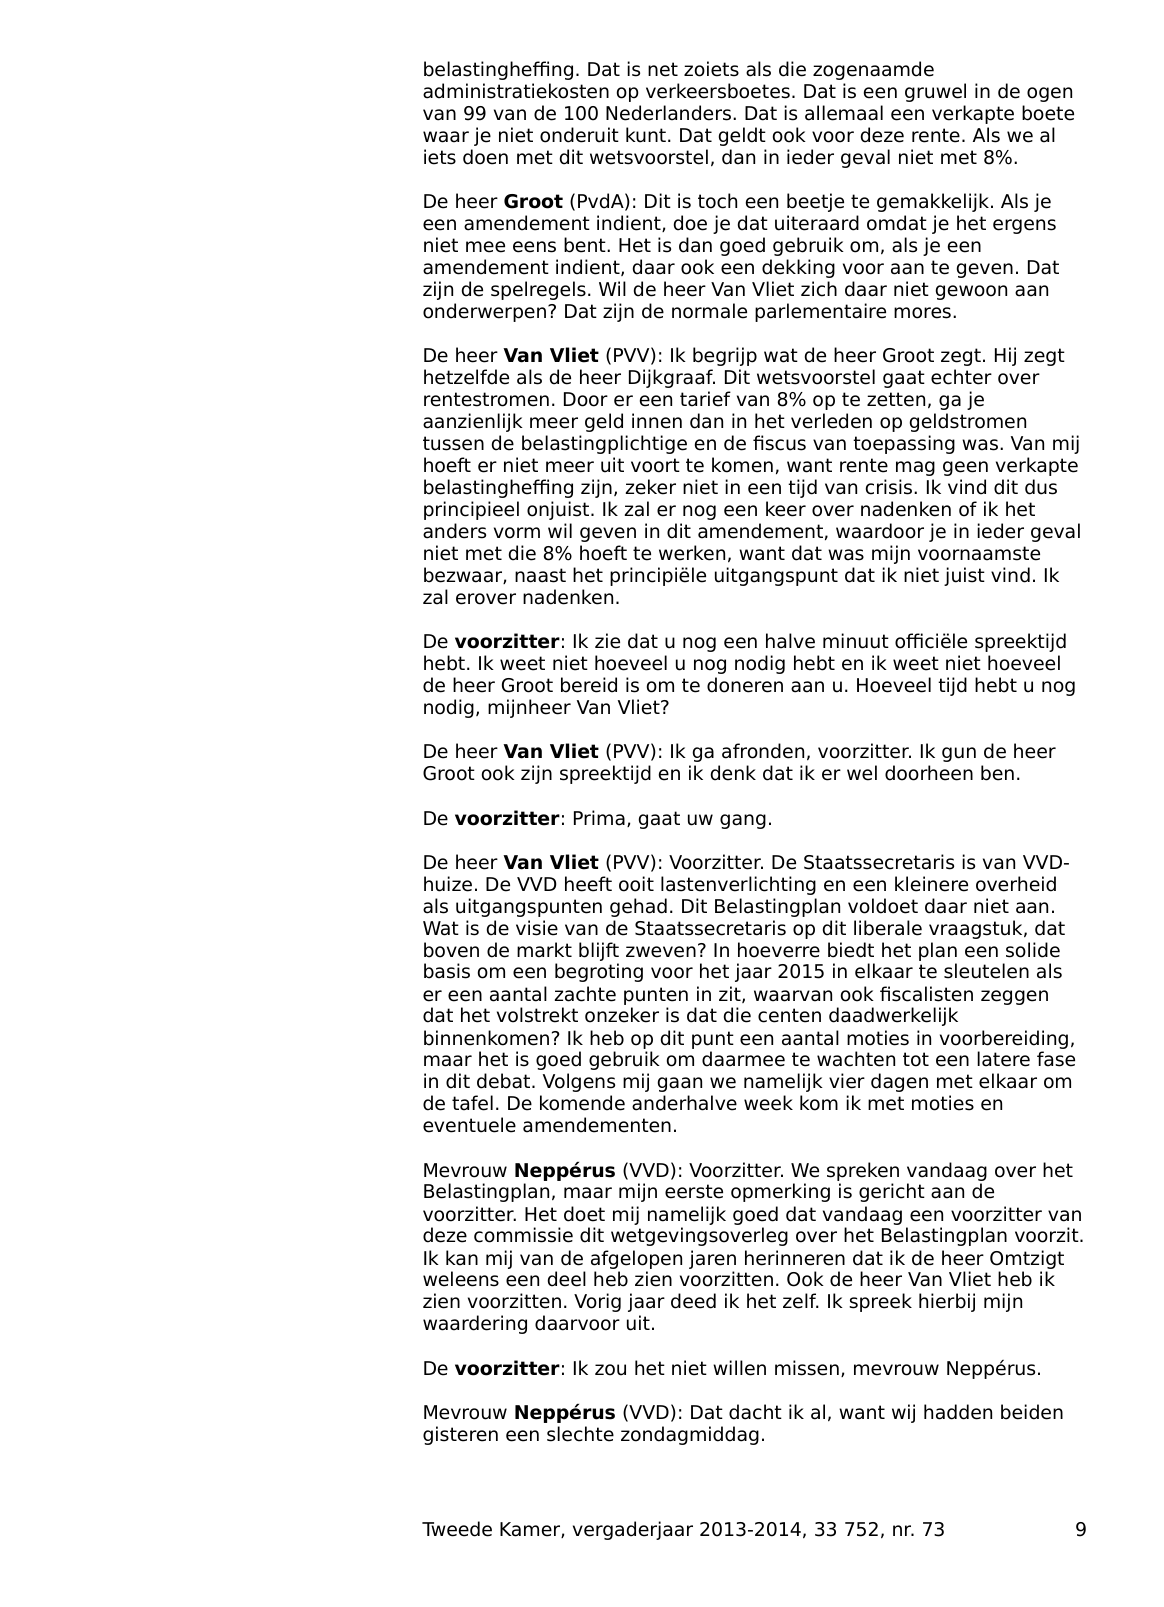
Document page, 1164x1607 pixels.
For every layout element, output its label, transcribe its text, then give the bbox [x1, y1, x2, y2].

text De heer Van Vliet (PVV): Voorzitter. De Staatssecretaris is van VVD-huize. De VVD heeft ooit lastenverlichting en een kleinere overheid als uitgangspunten gehad. Dit Belastingplan voldoet daar niet aan. Wat is de visie van de Staatssecretaris op dit liberale vraagstuk, dat boven de markt blijft zweven? In hoeverre biedt het plan een solide basis om een begroting voor het jaar 2015 in elkaar te sleutelen als er een aantal zachte punten in zit, waarvan ook fiscalisten zeggen dat het volstrekt onzeker is dat die centen daadwerkelijk binnenkomen? Ik heb op dit punt een aantal moties in voorbereiding, maar het is goed gebruik om daarmee te wachten tot een latere fase in dit debat. Volgens mij gaan we namelijk vier dagen met elkaar om de tafel. De komende anderhalve week kom ik met moties en eventuele amendementen. [422, 852, 1087, 1137]
text belastingheffing. Dat is net zoiets als die zogenaamde administratiekosten op verkeersboetes. Dat is een gruwel in de ogen van 99 van de 100 Nederlanders. Dat is allemaal een verkapte boete waar je niet onderuit kunt. Dat geldt ook voor deze rente. Als we al iets doen met dit wetsvoorstel, dan in ieder geval niet met 8%. [422, 59, 1087, 169]
text De heer Van Vliet (PVV): Ik ga afronden, voorzitter. Ik gun de heer Groot ook zijn spreektijd en ik denk dat ik er wel doorheen ben. [422, 741, 1087, 785]
text De heer Groot (PvdA): Dit is toch een beetje te gemakkelijk. Als je een amendement indient, doe je dat uiteraard omdat je het ergens niet mee eens bent. Het is dan goed gebruik om, als je een amendement indient, daar ook een dekking voor aan te geven. Dat zijn de spelregels. Wil de heer Van Vliet zich daar niet gewoon aan onderwerpen? Dat zijn de normale parlementaire mores. [422, 191, 1087, 323]
text De voorzitter: Ik zie dat u nog een halve minuut officiële spreektijd hebt. Ik weet niet hoeveel u nog nodig hebt en ik weet niet hoeveel de heer Groot bereid is om te doneren aan u. Hoeveel tijd hebt u nog nodig, mijnheer Van Vliet? [422, 631, 1087, 719]
text Mevrouw Neppérus (VVD): Dat dacht ik al, want wij hadden beiden gisteren een slechte zondagmiddag. [422, 1402, 1087, 1446]
text De voorzitter: Prima, gaat uw gang. [422, 807, 1087, 829]
text De heer Van Vliet (PVV): Ik begrijp wat de heer Groot zegt. Hij zegt hetzelfde als de heer Dijkgraaf. Dit wetsvoorstel gaat echter over rentestromen. Door er een tarief van 8% op te zetten, ga je aanzienlijk meer geld innen dan in het verleden op geldstromen tussen de belastingplichtige en de fiscus van toepassing was. Van mij hoeft er niet meer uit voort te komen, want rente mag geen verkapte belastingheffing zijn, zeker niet in een tijd van crisis. Ik vind dit dus principieel onjuist. Ik zal er nog een keer over nadenken of ik het anders vorm wil geven in dit amendement, waardoor je in ieder geval niet met die 8% hoeft te werken, want dat was mijn voornaamste bezwaar, naast het principiële uitgangspunt dat ik niet juist vind. Ik zal erover nadenken. [422, 345, 1087, 609]
text Mevrouw Neppérus (VVD): Voorzitter. We spreken vandaag over het Belastingplan, maar mijn eerste opmerking is gericht aan de voorzitter. Het doet mij namelijk goed dat vandaag een voorzitter van deze commissie dit wetgevingsoverleg over het Belastingplan voorzit. Ik kan mij van de afgelopen jaren herinneren dat ik de heer Omtzigt weleens een deel heb zien voorzitten. Ook de heer Van Vliet heb ik zien voorzitten. Vorig jaar deed ik het zelf. Ik spreek hierbij mijn waardering daarvoor uit. [422, 1159, 1087, 1335]
text De voorzitter: Ik zou het niet willen missen, mevrouw Neppérus. [422, 1357, 1087, 1379]
